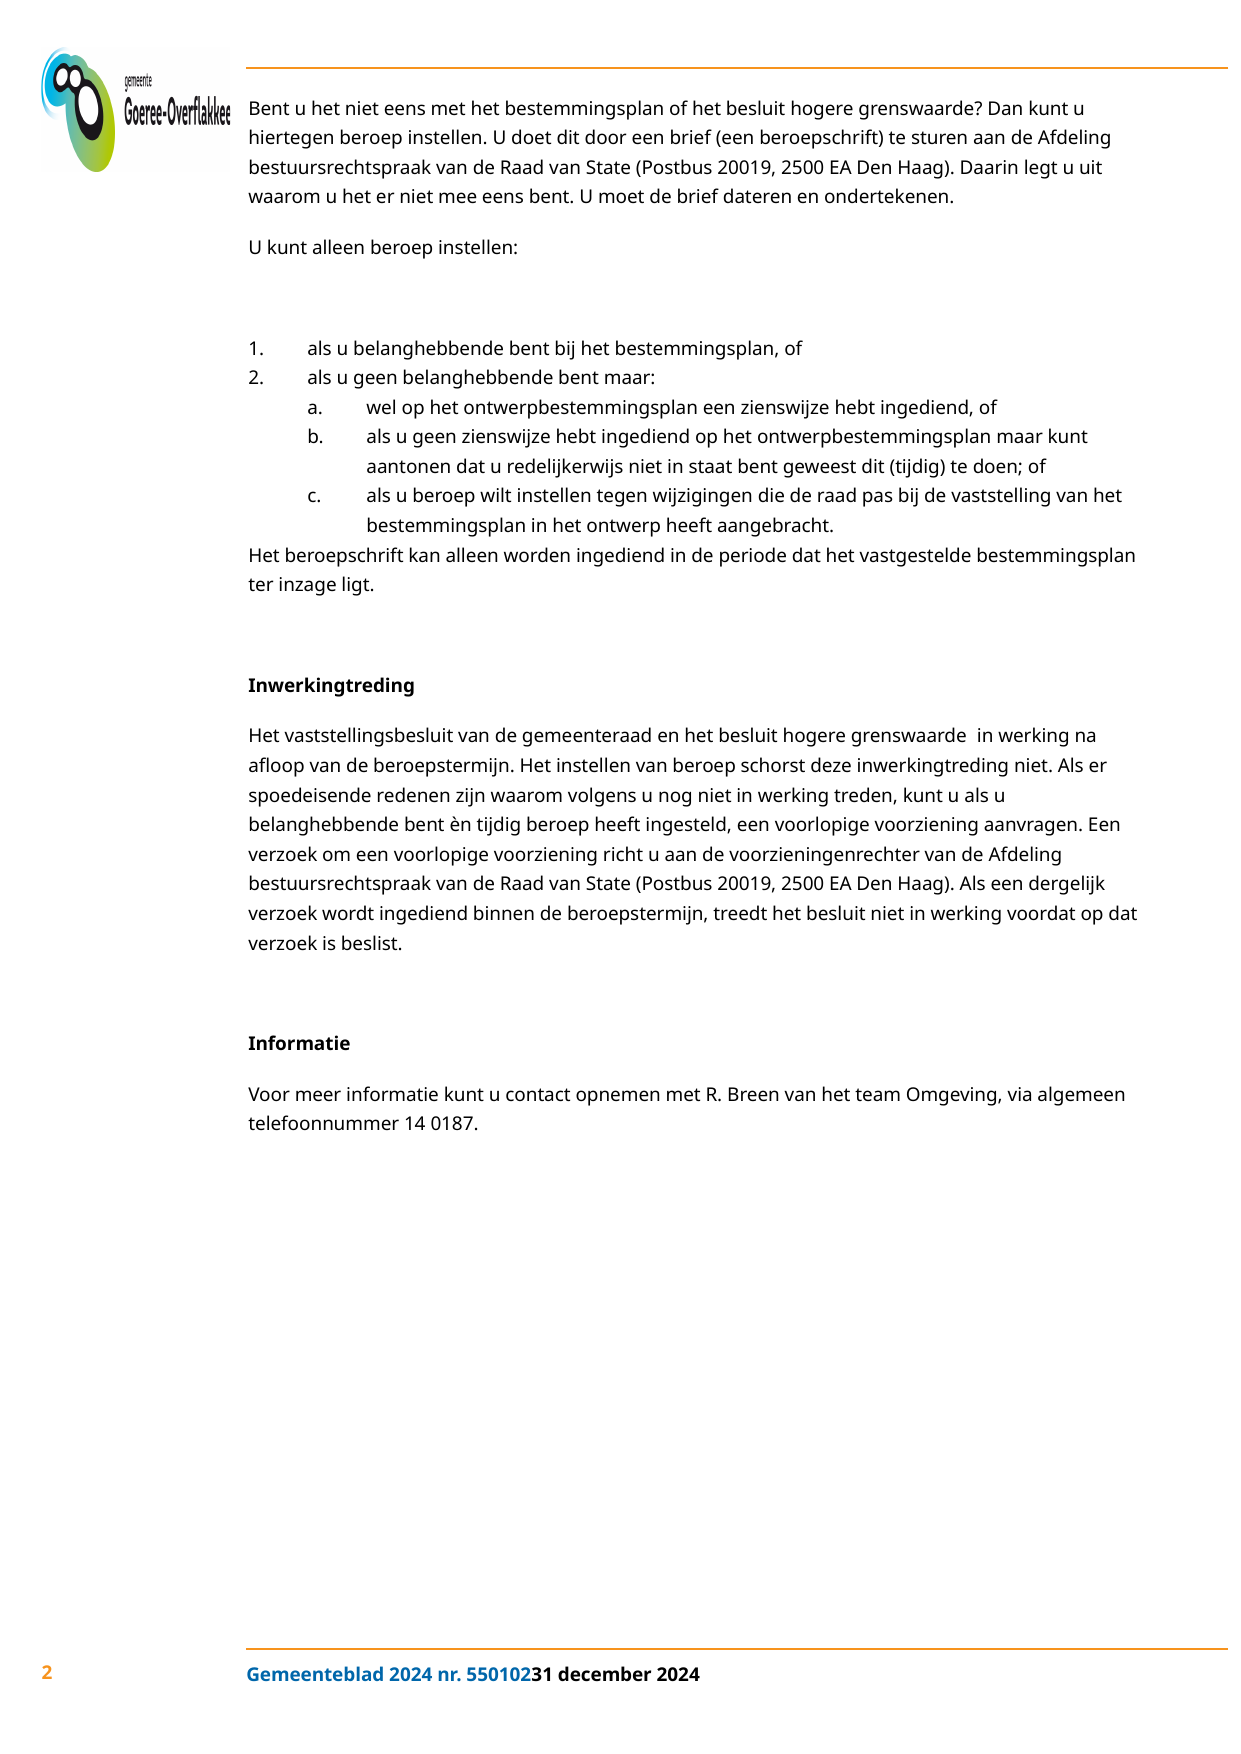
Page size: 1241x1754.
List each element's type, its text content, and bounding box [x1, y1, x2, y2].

list als u geen zienswijze hebt ingediend op het ontwerpbestemmingsplan maar kunt aantonen dat u redelijkerwijs niet in staat bent geweest dit (tijdig) te doen; of [307, 423, 1152, 479]
list als u geen belanghebbende bent maar: [248, 364, 1152, 390]
list wel op het ontwerpbestemmingsplan een zienswijze hebt ingediend, of [307, 394, 1152, 420]
text Het beroepschrift kan alleen worden ingediend in de periode dat het vastgestelde bestemmingsplan ter inzage ligt. [248, 542, 1152, 597]
list als u belanghebbende bent bij het bestemmingsplan, of [248, 335, 1152, 361]
list als u beroep wilt instellen tegen wijzigingen die de raad pas bij de vaststelling van het bestemmingsplan in het ontwerp heeft aangebracht. [307, 483, 1152, 538]
text Het vaststellingsbesluit van de gemeenteraad en het besluit hogere grenswaarde in werking na afloop van de beroepstermijn. Het instellen van beroep schorst deze inwerkingtreding niet. Als er spoedeisende redenen zijn waarom volgens u nog niet in werking treden, kunt u als u belanghebbende bent èn tijdig beroep heeft ingesteld, een voorlopige voorziening aanvragen. Een verzoek om een voorlopige voorziening richt u aan de voorzieningenrechter van de Afdeling bestuursrechtspraak van de Raad van State (Postbus 20019, 2500 EA Den Haag). Als een dergelijk verzoek wordt ingediend binnen de beroepstermijn, treedt het besluit niet in werking voordat op dat verzoek is beslist. [248, 723, 1152, 956]
picture [41, 47, 231, 172]
text U kunt alleen beroep instellen: [248, 234, 1152, 260]
text Bent u het niet eens met het bestemmingsplan of het besluit hogere grenswaarde? Dan kunt u hiertegen beroep instellen. U doet dit door een brief (een beroepschrift) te sturen aan de Afdeling bestuursrechtspraak van de Raad van State (Postbus 20019, 2500 EA Den Haag). Daarin legt u uit waarom u het er niet mee eens bent. U moet de brief dateren en ondertekenen. [248, 95, 1152, 209]
text Inwerkingtreding [248, 672, 1152, 698]
text Informatie [248, 1031, 1152, 1056]
text Voor meer informatie kunt u contact opnemen met R. Breen van het team Omgeving, via algemeen telefoonnummer 14 0187. [248, 1081, 1152, 1136]
